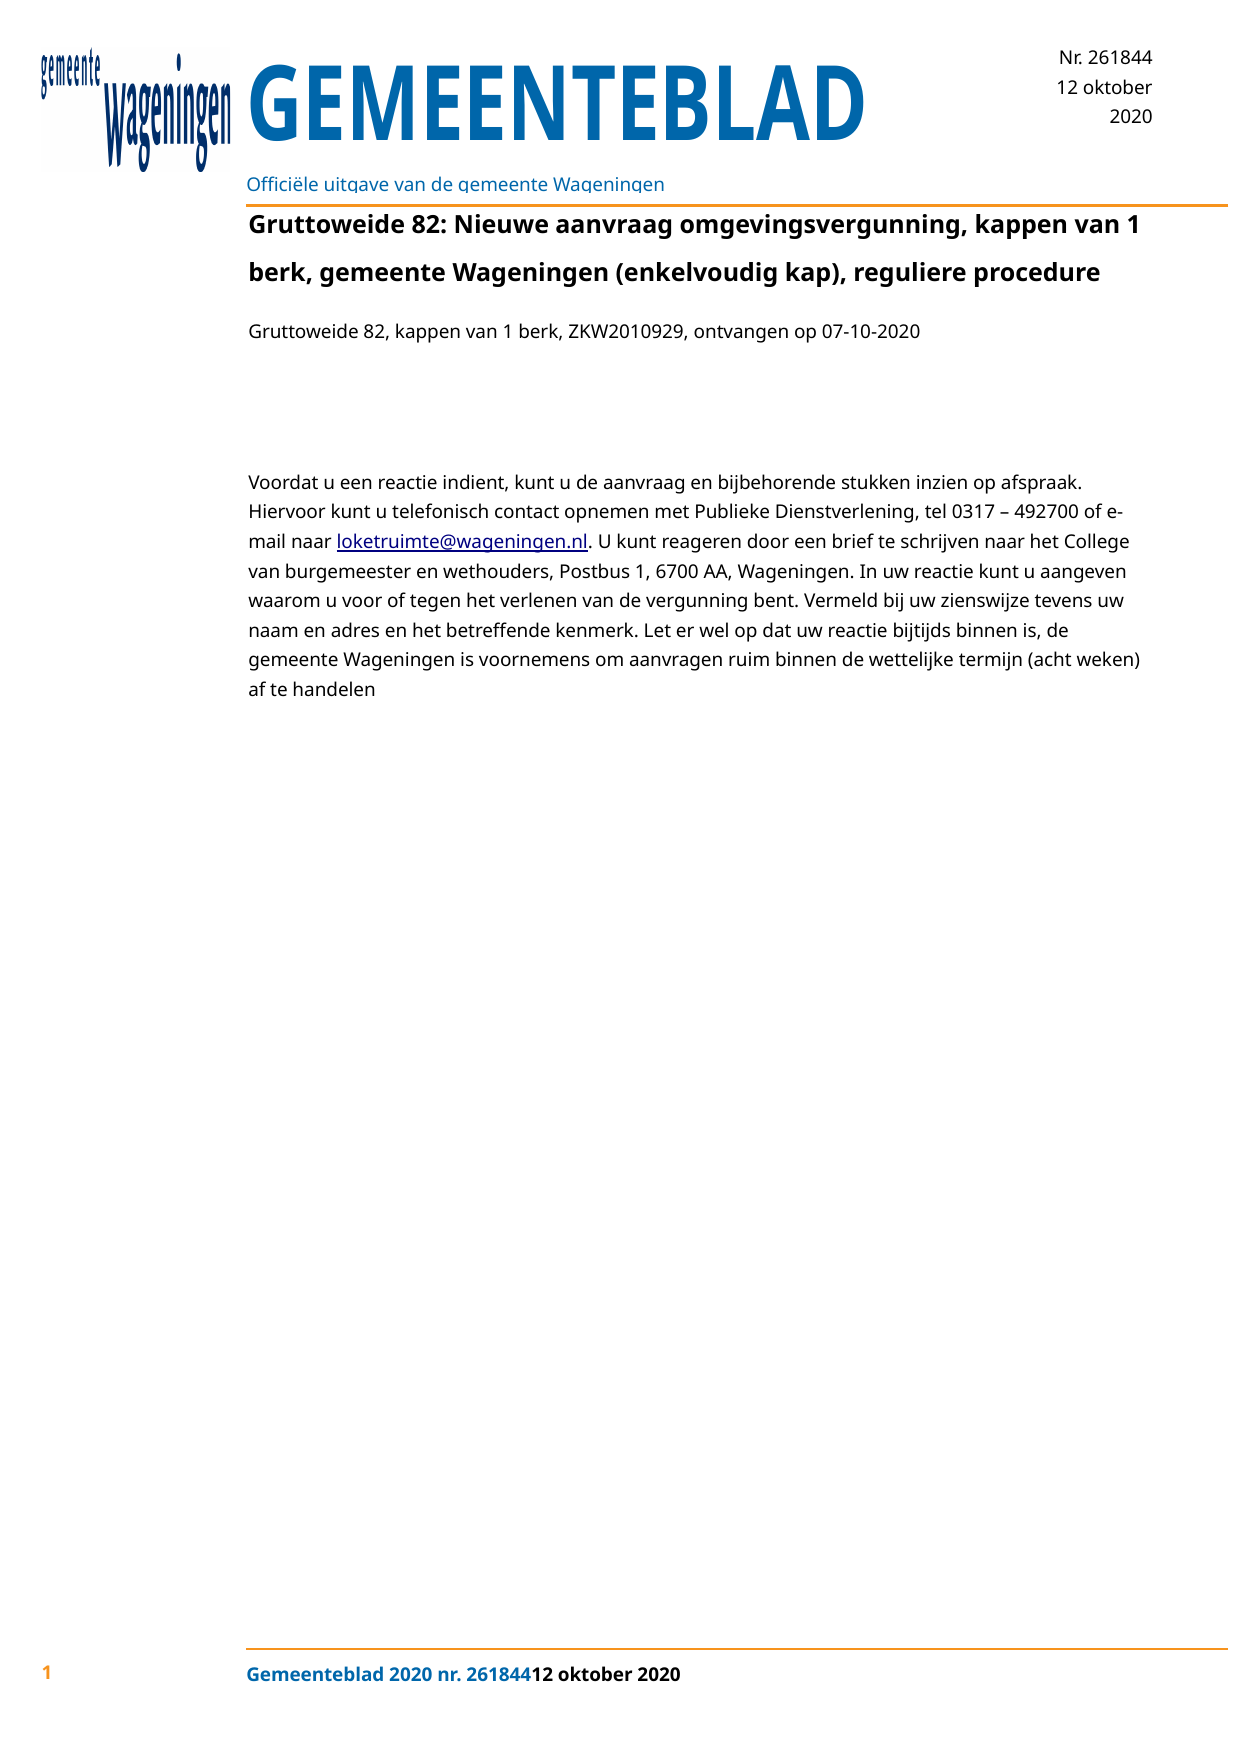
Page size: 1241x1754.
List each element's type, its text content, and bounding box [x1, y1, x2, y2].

text Voordat u een reactie indient, kunt u de aanvraag en bijbehorende stukken inzien op afspraak. Hiervoor kunt u telefonisch contact opnemen met Publieke Dienstverlening, tel 0317 – 492700 of e-mail naar loketruimte@wageningen.nl. U kunt reageren door een brief te schrijven naar het College van burgemeester en wethouders, Postbus 1, 6700 AA, Wageningen. In uw reactie kunt u aangeven waarom u voor of tegen het verlenen van de vergunning bent. Vermeld bij uw zienswijze tevens uw naam en adres en het betreffende kenmerk. Let er wel op dat uw reactie bijtijds binnen is, de gemeente Wageningen is voornemens om aanvragen ruim binnen de wettelijke termijn (acht weken) af te handelen [248, 469, 1152, 702]
text Gruttoweide 82: Nieuwe aanvraag omgevingsvergunning, kappen van 1 berk, gemeente Wageningen (enkelvoudig kap), reguliere procedure [248, 207, 1152, 288]
text Gruttoweide 82, kappen van 1 berk, ZKW2010929, ontvangen op 07-10-2020 [248, 318, 1152, 344]
picture [41, 47, 231, 172]
